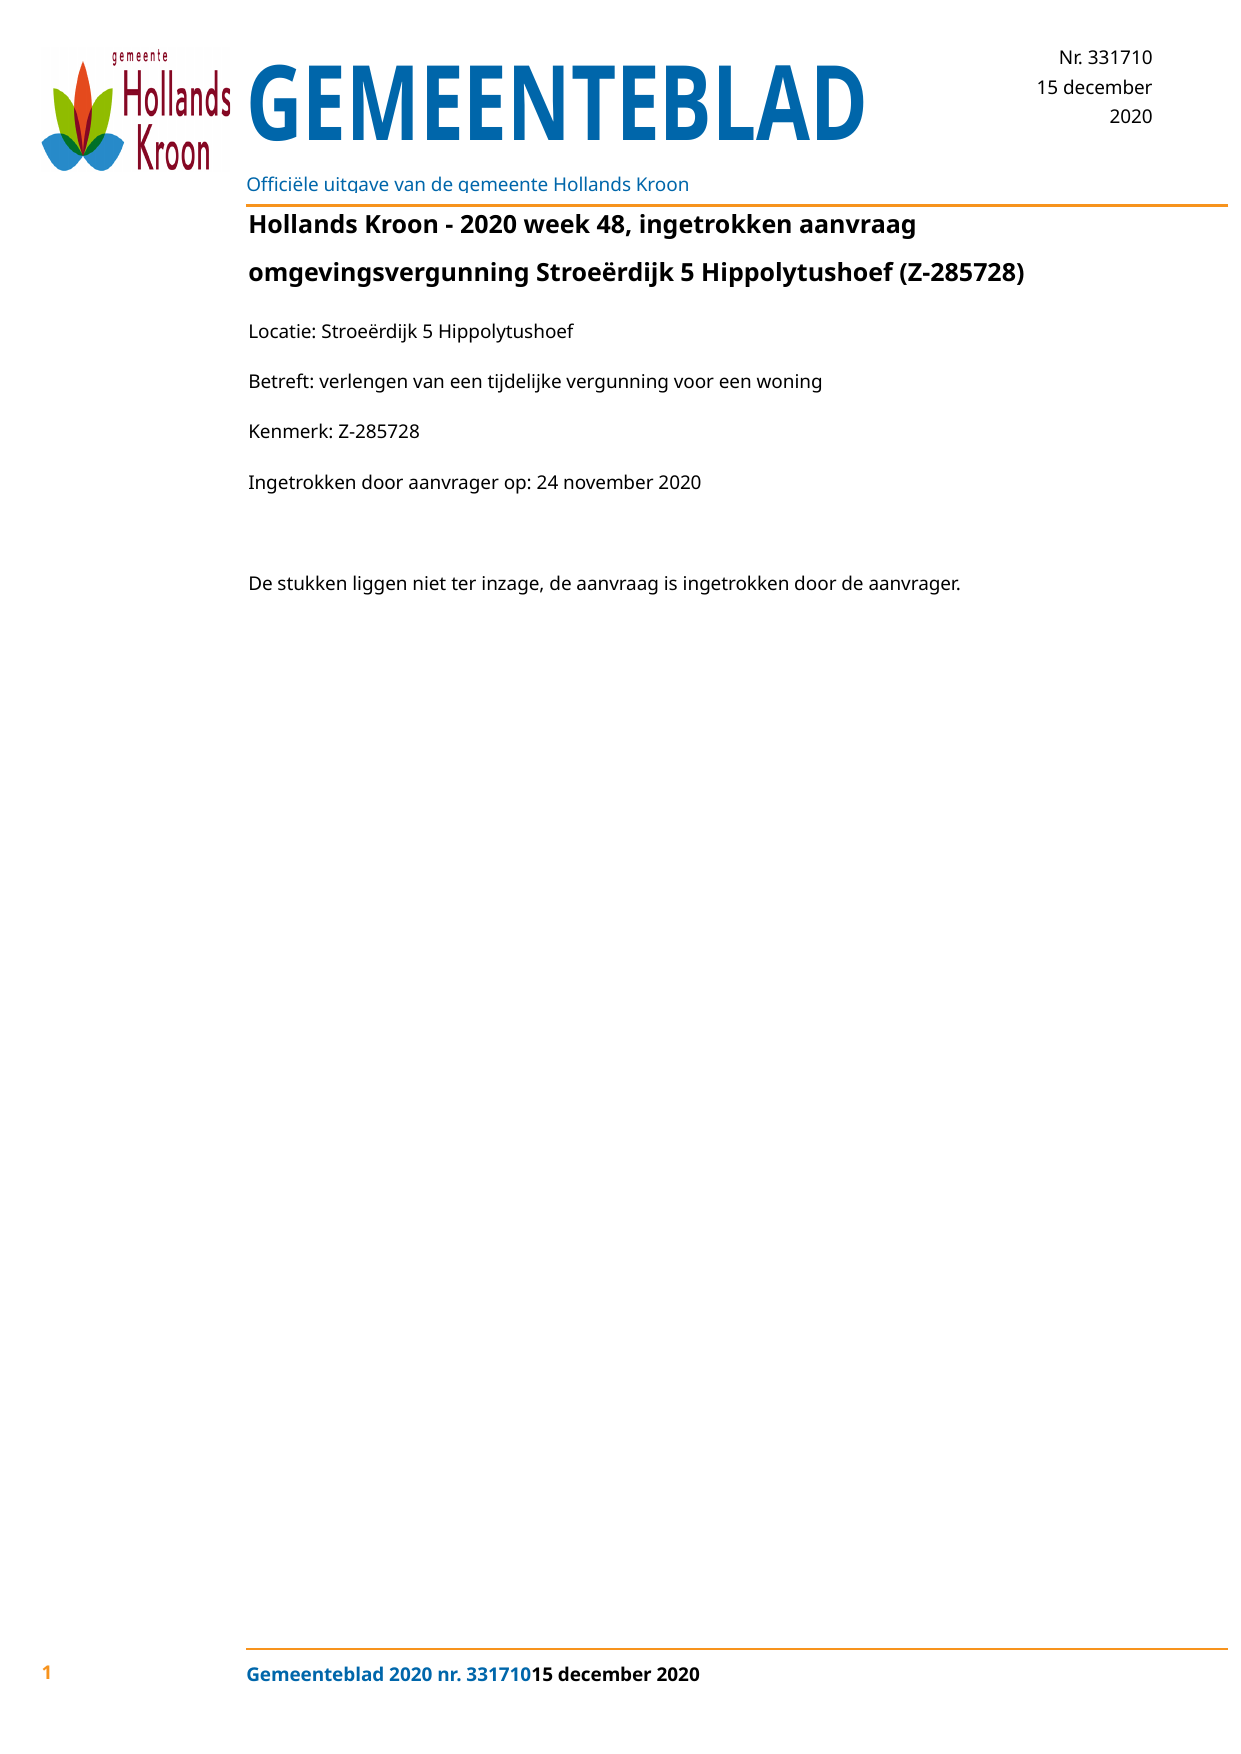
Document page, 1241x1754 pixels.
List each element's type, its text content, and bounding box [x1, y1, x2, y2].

text Hollands Kroon - 2020 week 48, ingetrokken aanvraag omgevingsvergunning Stroeërdijk 5 Hippolytushoef (Z-285728) [248, 207, 1152, 288]
text Ingetrokken door aanvrager op: 24 november 2020 [248, 469, 1152, 495]
text Kenmerk: Z-285728 [248, 419, 1152, 444]
picture [41, 47, 231, 172]
text De stukken liggen niet ter inzage, de aanvraag is ingetrokken door de aanvrager. [248, 570, 1152, 596]
text Locatie: Stroeërdijk 5 Hippolytushoef [248, 318, 1152, 344]
text Betreft: verlengen van een tijdelijke vergunning voor een woning [248, 368, 1152, 394]
